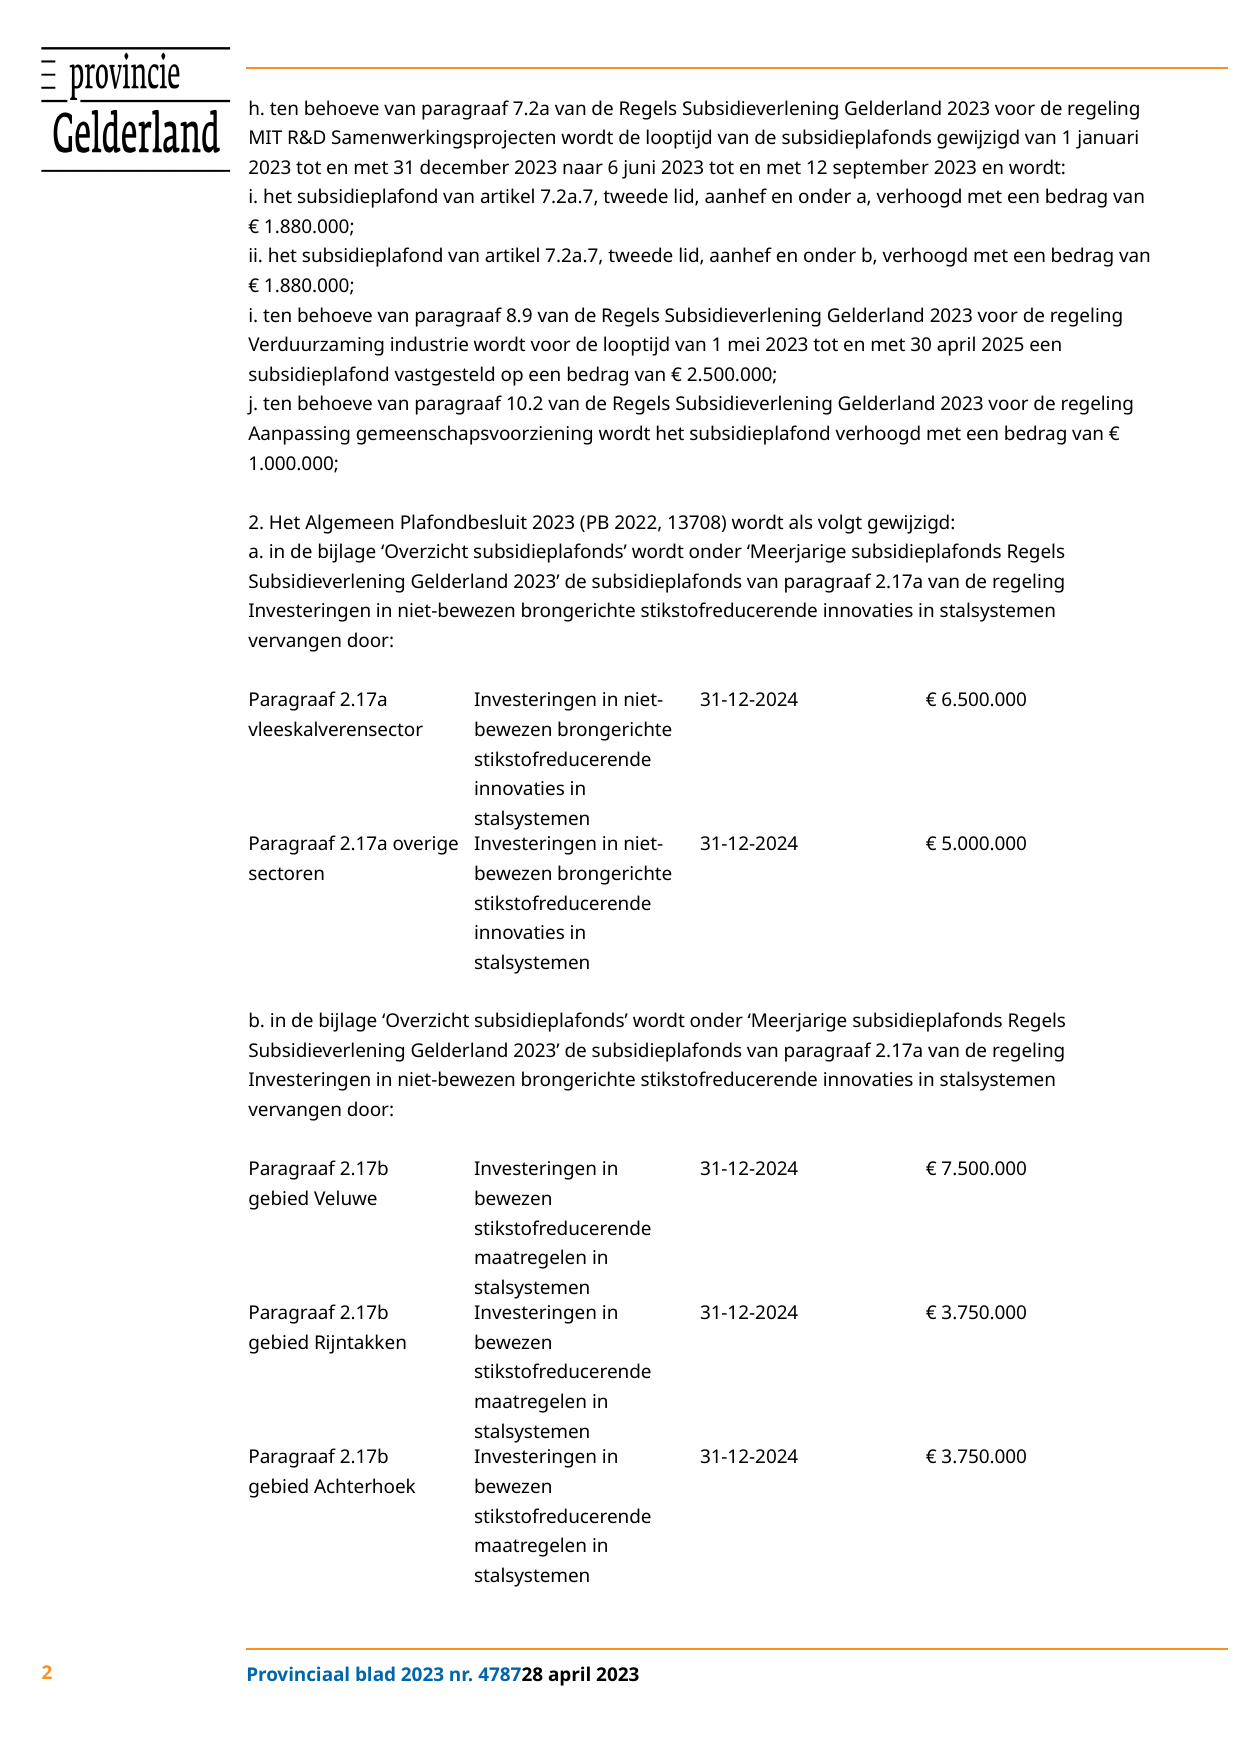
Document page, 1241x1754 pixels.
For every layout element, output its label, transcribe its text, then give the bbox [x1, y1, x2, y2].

table_cell Investeringen in bewezen stikstofreducerende maatregelen in stalsystemen [474, 1300, 700, 1444]
text h. ten behoeve van paragraaf 7.2a van de Regels Subsidieverlening Gelderland 2023 voor de regeling MIT R&D Samenwerkingsprojecten wordt de looptijd van de subsidieplafonds gewijzigd van 1 januari 2023 tot en met 31 december 2023 naar 6 juni 2023 tot en met 12 september 2023 en wordt: [248, 95, 1152, 180]
table_cell € 5.000.000 [926, 831, 1152, 975]
text b. in de bijlage ‘Overzicht subsidieplafonds’ wordt onder ‘Meerjarige subsidieplafonds Regels Subsidieverlening Gelderland 2023’ de subsidieplafonds van paragraaf 2.17a van de regeling Investeringen in niet-bewezen brongerichte stikstofreducerende innovaties in stalsystemen vervangen door: [248, 1007, 1152, 1122]
table_cell Investeringen in bewezen stikstofreducerende maatregelen in stalsystemen [474, 1444, 700, 1588]
table_cell € 3.750.000 [926, 1444, 1152, 1588]
table_cell 31-12-2024 [700, 1444, 926, 1588]
text j. ten behoeve van paragraaf 10.2 van de Regels Subsidieverlening Gelderland 2023 voor de regeling Aanpassing gemeenschapsvoorziening wordt het subsidieplafond verhoogd met een bedrag van € 1.000.000; [248, 391, 1152, 476]
text i. het subsidieplafond van artikel 7.2a.7, tweede lid, aanhef en onder a, verhoogd met een bedrag van € 1.880.000; [248, 183, 1152, 239]
text a. in de bijlage ‘Overzicht subsidieplafonds’ wordt onder ‘Meerjarige subsidieplafonds Regels Subsidieverlening Gelderland 2023’ de subsidieplafonds van paragraaf 2.17a van de regeling Investeringen in niet-bewezen brongerichte stikstofreducerende innovaties in stalsystemen vervangen door: [248, 538, 1152, 653]
table_header € 7.500.000 [926, 1156, 1152, 1299]
table_cell Investeringen in niet-bewezen brongerichte stikstofreducerende innovaties in stalsystemen [474, 831, 700, 975]
text i. ten behoeve van paragraaf 8.9 van de Regels Subsidieverlening Gelderland 2023 voor de regeling Verduurzaming industrie wordt voor de looptijd van 1 mei 2023 tot en met 30 april 2025 een subsidieplafond vastgesteld op een bedrag van € 2.500.000; [248, 302, 1152, 387]
table_header Investeringen in niet-bewezen brongerichte stikstofreducerende innovaties in stalsystemen [474, 687, 700, 831]
table_cell 31-12-2024 [700, 831, 926, 975]
table_header Investeringen in bewezen stikstofreducerende maatregelen in stalsystemen [474, 1156, 700, 1299]
text 2. Het Algemeen Plafondbesluit 2023 (PB 2022, 13708) wordt als volgt gewijzigd: [248, 509, 1152, 535]
table_cell € 3.750.000 [926, 1300, 1152, 1444]
table_cell Paragraaf 2.17b gebied Achterhoek [248, 1444, 474, 1588]
table_header 31-12-2024 [700, 687, 926, 831]
table_cell Paragraaf 2.17a overige sectoren [248, 831, 474, 975]
table_header Paragraaf 2.17a vleeskalverensector [248, 687, 474, 831]
table_header Paragraaf 2.17b gebied Veluwe [248, 1156, 474, 1299]
table_cell 31-12-2024 [700, 1300, 926, 1444]
text ii. het subsidieplafond van artikel 7.2a.7, tweede lid, aanhef en onder b, verhoogd met een bedrag van € 1.880.000; [248, 243, 1152, 298]
table_header € 6.500.000 [926, 687, 1152, 831]
table_cell Paragraaf 2.17b gebied Rijntakken [248, 1300, 474, 1444]
table_header 31-12-2024 [700, 1156, 926, 1299]
picture [41, 47, 231, 172]
